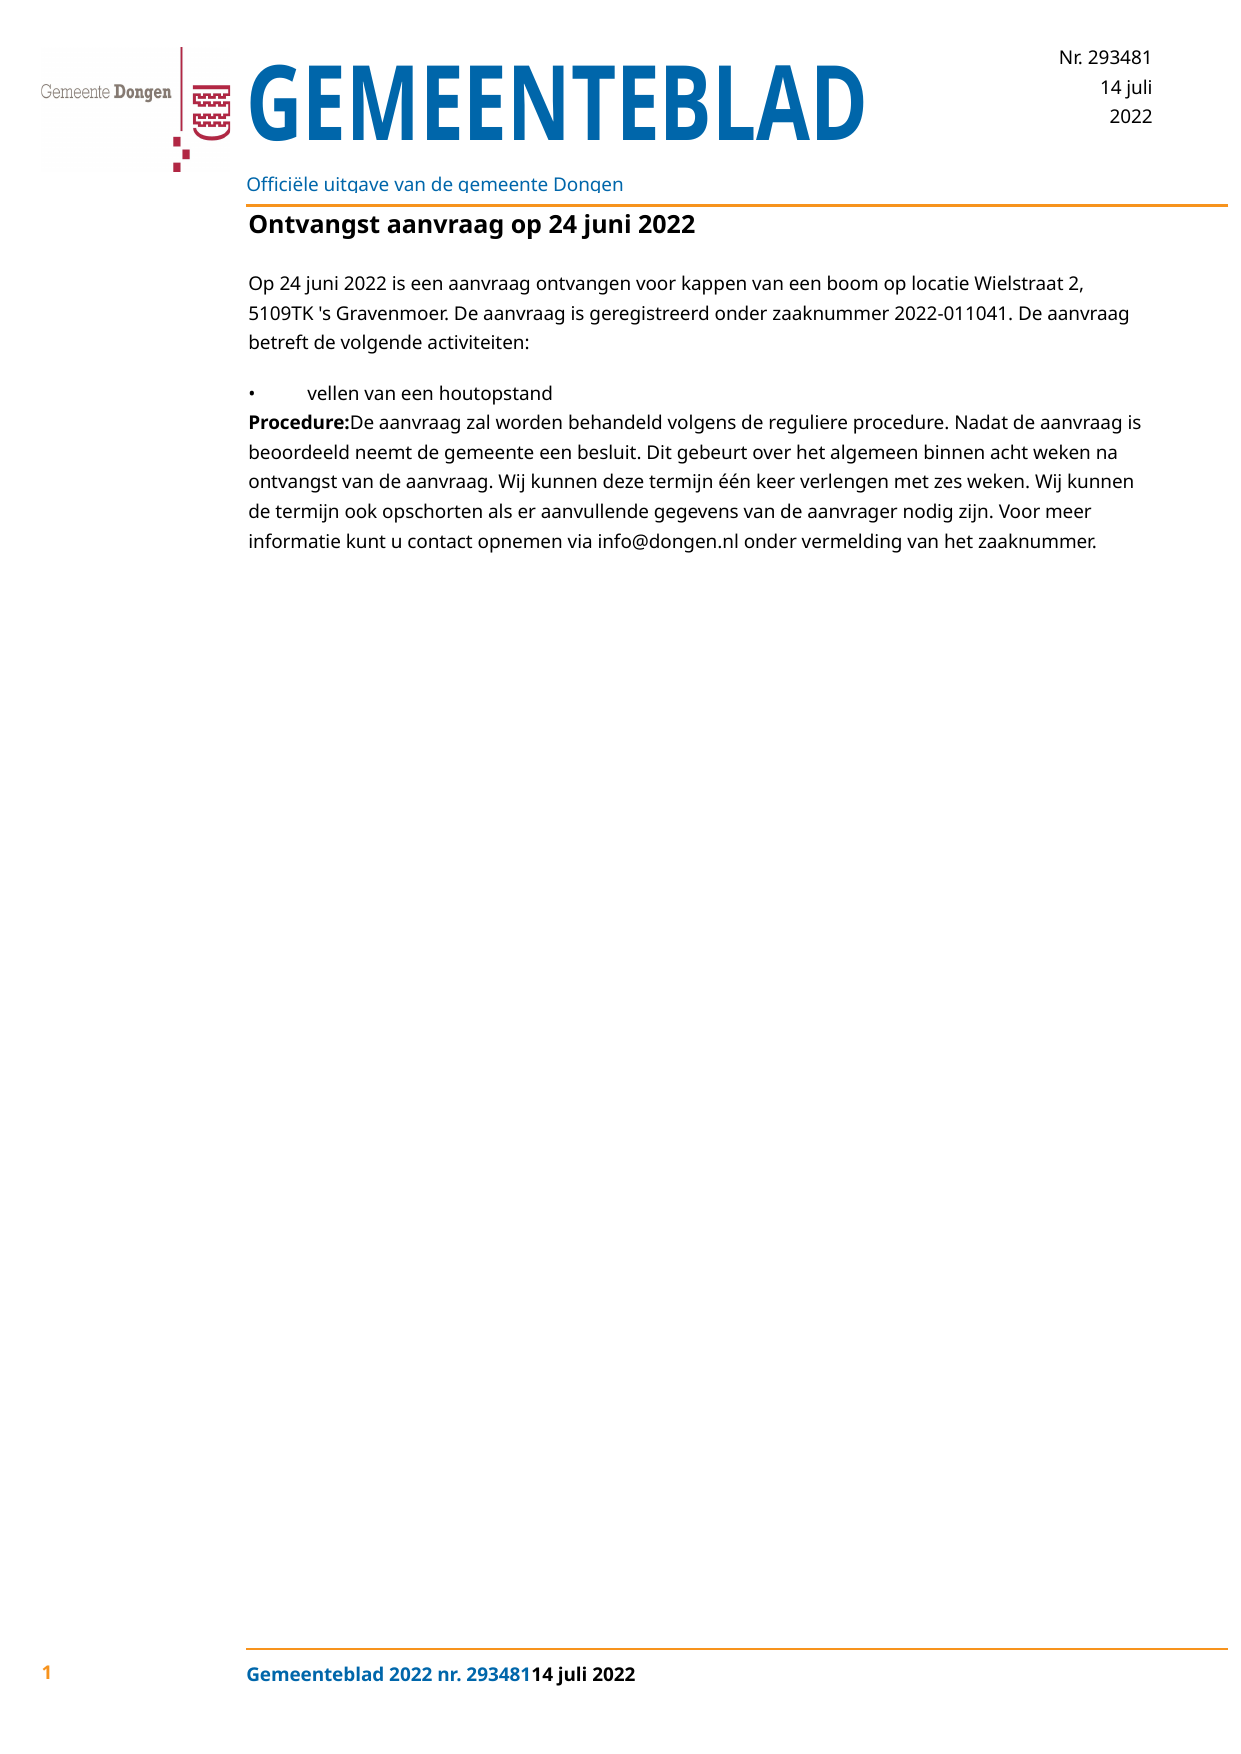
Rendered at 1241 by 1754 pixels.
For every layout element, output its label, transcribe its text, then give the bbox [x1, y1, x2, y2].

list vellen van een houtopstand [248, 380, 1152, 406]
text Op 24 juni 2022 is een aanvraag ontvangen voor kappen van een boom op locatie Wielstraat 2, 5109TK 's Gravenmoer. De aanvraag is geregistreerd onder zaaknummer 2022-011041. De aanvraag betreft de volgende activiteiten: [248, 270, 1152, 355]
text Procedure:De aanvraag zal worden behandeld volgens de reguliere procedure. Nadat de aanvraag is beoordeeld neemt de gemeente een besluit. Dit gebeurt over het algemeen binnen acht weken na ontvangst van de aanvraag. Wij kunnen deze termijn één keer verlengen met zes weken. Wij kunnen de termijn ook opschorten als er aanvullende gegevens van de aanvrager nodig zijn. Voor meer informatie kunt u contact opnemen via info@dongen.nl onder vermelding van het zaaknummer. [248, 409, 1152, 553]
picture [41, 47, 231, 172]
text Ontvangst aanvraag op 24 juni 2022 [248, 207, 1152, 241]
